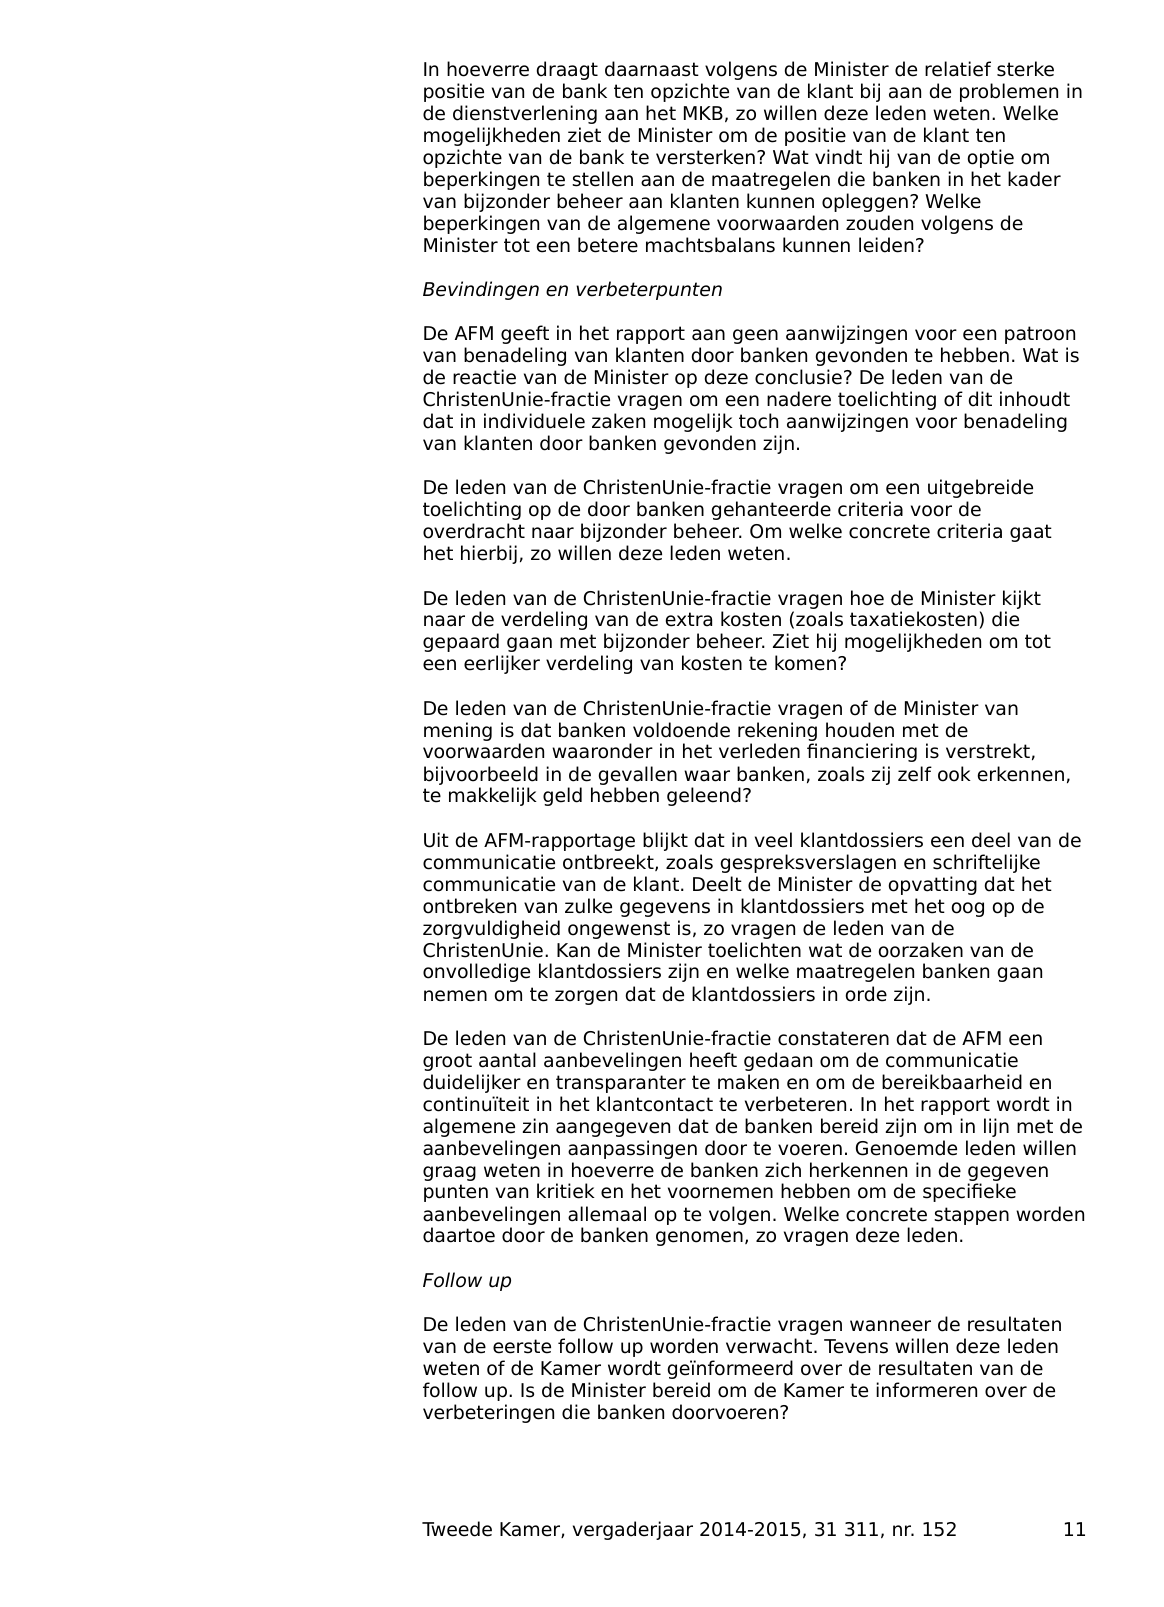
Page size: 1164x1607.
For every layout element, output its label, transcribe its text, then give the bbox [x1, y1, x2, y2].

text De AFM geeft in het rapport aan geen aanwijzingen voor een patroon van benadeling van klanten door banken gevonden te hebben. Wat is de reactie van de Minister op deze conclusie? De leden van de ChristenUnie-fractie vragen om een nadere toelichting of dit inhoudt dat in individuele zaken mogelijk toch aanwijzingen voor benadeling van klanten door banken gevonden zijn. [422, 323, 1087, 455]
text In hoeverre draagt daarnaast volgens de Minister de relatief sterke positie van de bank ten opzichte van de klant bij aan de problemen in de dienstverlening aan het MKB, zo willen deze leden weten. Welke mogelijkheden ziet de Minister om de positie van de klant ten opzichte van de bank te versterken? Wat vindt hij van de optie om beperkingen te stellen aan de maatregelen die banken in het kader van bijzonder beheer aan klanten kunnen opleggen? Welke beperkingen van de algemene voorwaarden zouden volgens de Minister tot een betere machtsbalans kunnen leiden? [422, 59, 1087, 257]
subtitle Bevindingen en verbeterpunten [422, 279, 1087, 301]
text De leden van de ChristenUnie-fractie vragen hoe de Minister kijkt naar de verdeling van de extra kosten (zoals taxatiekosten) die gepaard gaan met bijzonder beheer. Ziet hij mogelijkheden om tot een eerlijker verdeling van kosten te komen? [422, 587, 1087, 675]
subtitle Follow up [422, 1269, 1087, 1292]
text De leden van de ChristenUnie-fractie vragen wanneer de resultaten van de eerste follow up worden verwacht. Tevens willen deze leden weten of de Kamer wordt geïnformeerd over de resultaten van de follow up. Is de Minister bereid om de Kamer te informeren over de verbeteringen die banken doorvoeren? [422, 1314, 1087, 1424]
text De leden van de ChristenUnie-fractie vragen of de Minister van mening is dat banken voldoende rekening houden met de voorwaarden waaronder in het verleden financiering is verstrekt, bijvoorbeeld in de gevallen waar banken, zoals zij zelf ook erkennen, te makkelijk geld hebben geleend? [422, 697, 1087, 807]
text De leden van de ChristenUnie-fractie vragen om een uitgebreide toelichting op de door banken gehanteerde criteria voor de overdracht naar bijzonder beheer. Om welke concrete criteria gaat het hierbij, zo willen deze leden weten. [422, 477, 1087, 565]
text De leden van de ChristenUnie-fractie constateren dat de AFM een groot aantal aanbevelingen heeft gedaan om de communicatie duidelijker en transparanter te maken en om de bereikbaarheid en continuïteit in het klantcontact te verbeteren. In het rapport wordt in algemene zin aangegeven dat de banken bereid zijn om in lijn met de aanbevelingen aanpassingen door te voeren. Genoemde leden willen graag weten in hoeverre de banken zich herkennen in de gegeven punten van kritiek en het voornemen hebben om de specifieke aanbevelingen allemaal op te volgen. Welke concrete stappen worden daartoe door de banken genomen, zo vragen deze leden. [422, 1028, 1087, 1247]
text Uit de AFM-rapportage blijkt dat in veel klantdossiers een deel van de communicatie ontbreekt, zoals gespreksverslagen en schriftelijke communicatie van de klant. Deelt de Minister de opvatting dat het ontbreken van zulke gegevens in klantdossiers met het oog op de zorgvuldigheid ongewenst is, zo vragen de leden van de ChristenUnie. Kan de Minister toelichten wat de oorzaken van de onvolledige klantdossiers zijn en welke maatregelen banken gaan nemen om te zorgen dat de klantdossiers in orde zijn. [422, 829, 1087, 1005]
